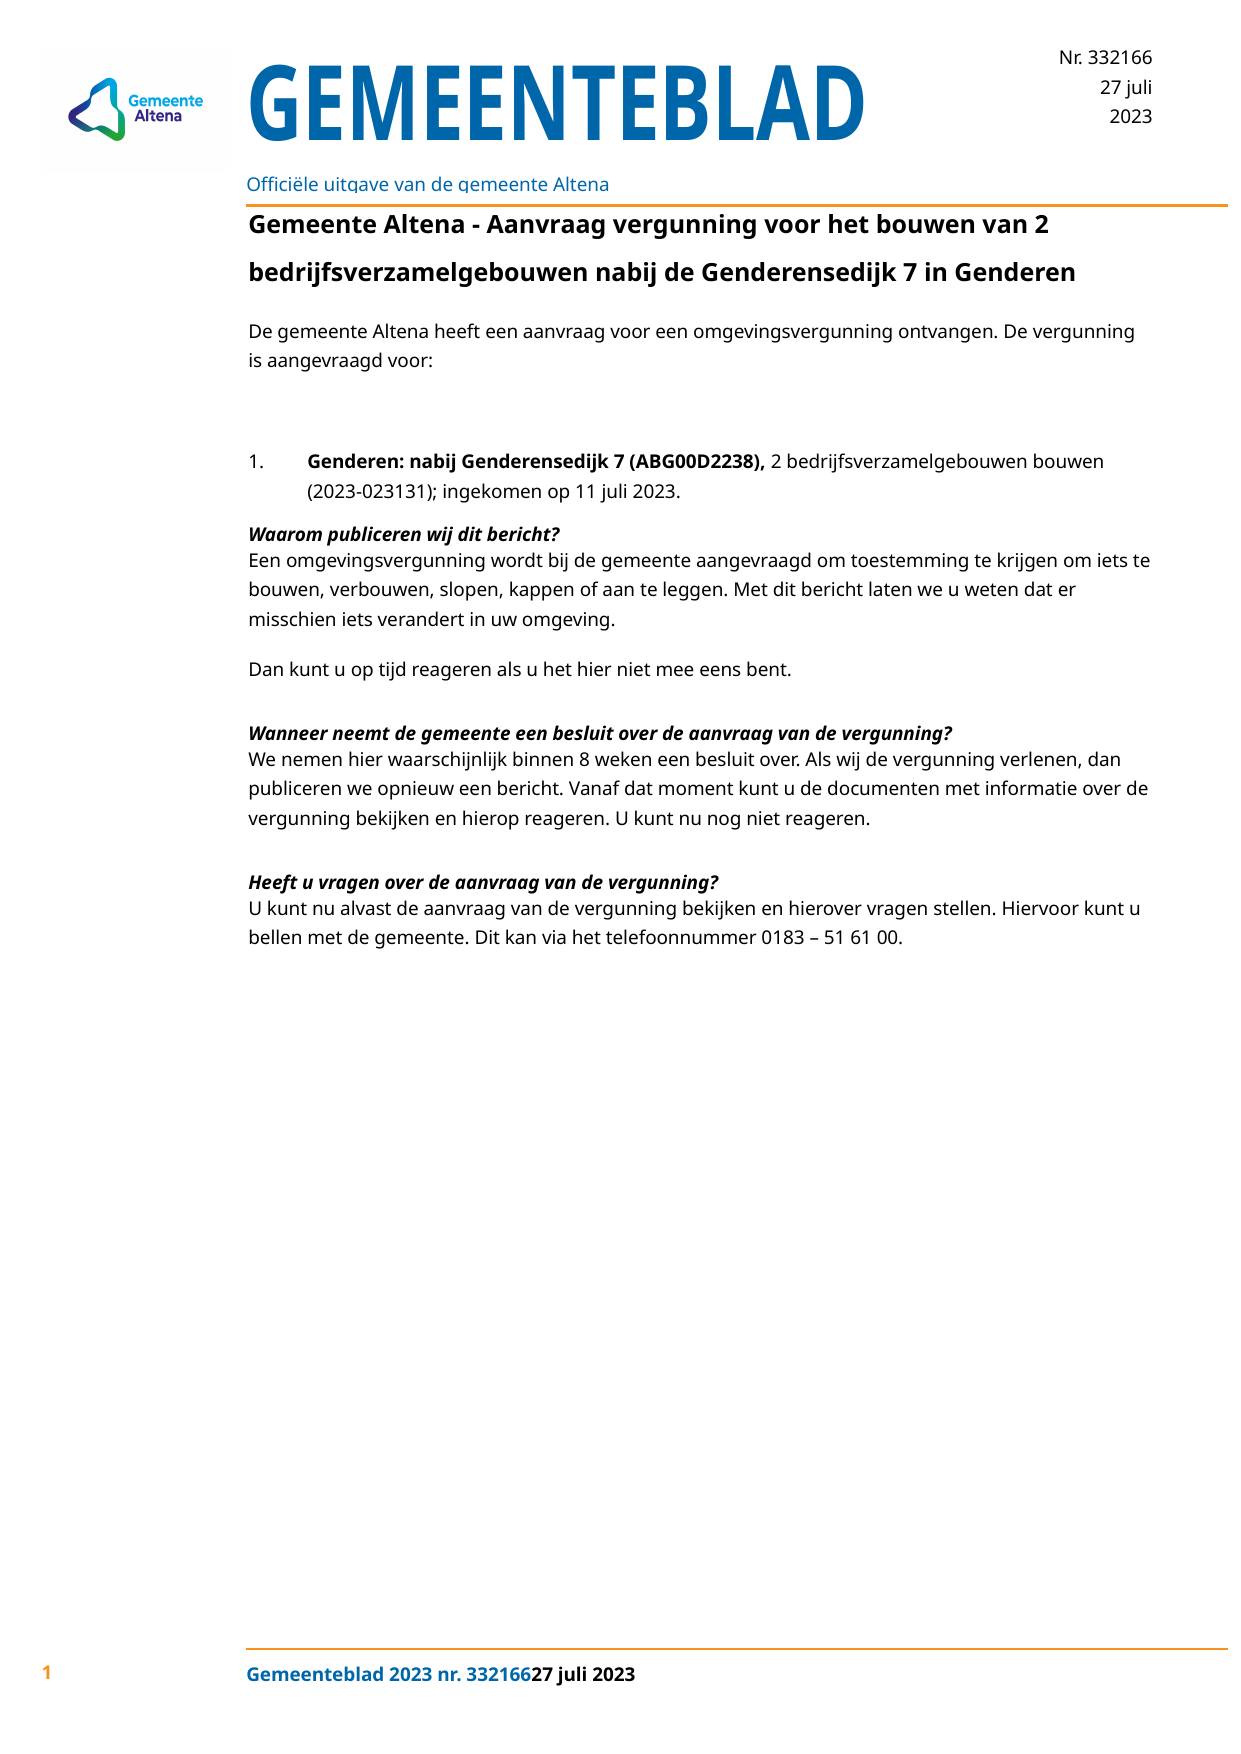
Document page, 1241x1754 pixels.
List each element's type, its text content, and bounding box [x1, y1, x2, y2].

picture [41, 47, 231, 172]
text U kunt nu alvast de aanvraag van de vergunning bekijken en hierover vragen stellen. Hiervoor kunt u bellen met de gemeente. Dit kan via het telefoonnummer 0183 – 51 61 00. [248, 895, 1152, 950]
text Waarom publiceren wij dit bericht? [248, 521, 1152, 547]
text We nemen hier waarschijnlijk binnen 8 weken een besluit over. Als wij de vergunning verlenen, dan publiceren we opnieuw een bericht. Vanaf dat moment kunt u de documenten met informatie over de vergunning bekijken en hierop reageren. U kunt nu nog niet reageren. [248, 746, 1152, 831]
text De gemeente Altena heeft een aanvraag voor een omgevingsvergunning ontvangen. De vergunning is aangevraagd voor: [248, 318, 1152, 373]
list Genderen: nabij Genderensedijk 7 (ABG00D2238), 2 bedrijfsverzamelgebouwen bouwen (2023-023131); ingekomen op 11 juli 2023. [248, 448, 1152, 504]
text Gemeente Altena - Aanvraag vergunning voor het bouwen van 2 bedrijfsverzamelgebouwen nabij de Genderensedijk 7 in Genderen [248, 207, 1152, 288]
text Heeft u vragen over de aanvraag van de vergunning? [248, 869, 1152, 895]
text Wanneer neemt de gemeente een besluit over de aanvraag van de vergunning? [248, 720, 1152, 746]
text Dan kunt u op tijd reageren als u het hier niet mee eens bent. [248, 656, 1152, 682]
text Een omgevingsvergunning wordt bij de gemeente aangevraagd om toestemming te krijgen om iets te bouwen, verbouwen, slopen, kappen of aan te leggen. Met dit bericht laten we u weten dat er misschien iets verandert in uw omgeving. [248, 547, 1152, 632]
